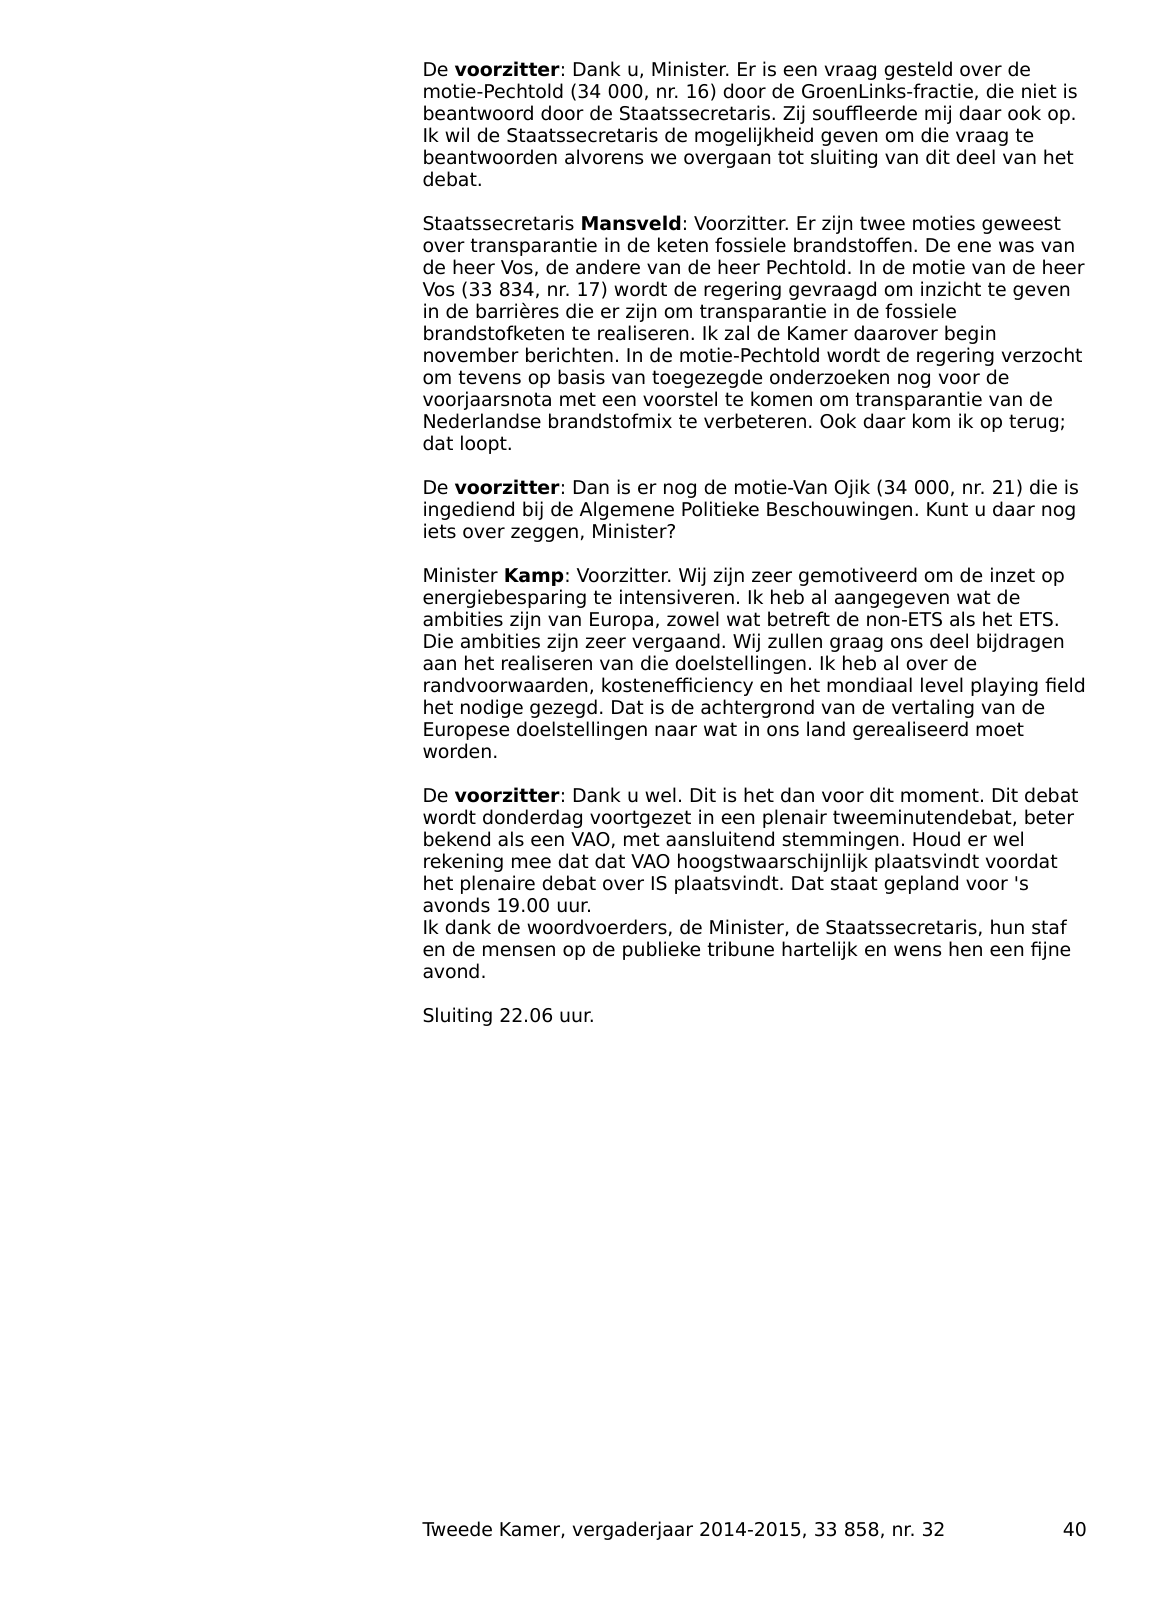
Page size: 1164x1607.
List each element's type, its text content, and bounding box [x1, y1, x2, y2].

text Ik dank de woordvoerders, de Minister, de Staatssecretaris, hun staf en de mensen op de publieke tribune hartelijk en wens hen een fijne avond. [422, 917, 1087, 983]
text De voorzitter: Dank u wel. Dit is het dan voor dit moment. Dit debat wordt donderdag voortgezet in een plenair tweeminutendebat, beter bekend als een VAO, met aansluitend stemmingen. Houd er wel rekening mee dat dat VAO hoogstwaarschijnlijk plaatsvindt voordat het plenaire debat over IS plaatsvindt. Dat staat gepland voor 's avonds 19.00 uur. [422, 785, 1087, 917]
text De voorzitter: Dank u, Minister. Er is een vraag gesteld over de motie-Pechtold (34 000, nr. 16) door de GroenLinks-fractie, die niet is beantwoord door de Staatssecretaris. Zij souffleerde mij daar ook op. Ik wil de Staatssecretaris de mogelijkheid geven om die vraag te beantwoorden alvorens we overgaan tot sluiting van dit deel van het debat. [422, 59, 1087, 191]
text Minister Kamp: Voorzitter. Wij zijn zeer gemotiveerd om de inzet op energiebesparing te intensiveren. Ik heb al aangegeven wat de ambities zijn van Europa, zowel wat betreft de non-ETS als het ETS. Die ambities zijn zeer vergaand. Wij zullen graag ons deel bijdragen aan het realiseren van die doelstellingen. Ik heb al over de randvoorwaarden, kostenefficiency en het mondiaal level playing field het nodige gezegd. Dat is de achtergrond van de vertaling van de Europese doelstellingen naar wat in ons land gerealiseerd moet worden. [422, 565, 1087, 763]
text De voorzitter: Dan is er nog de motie-Van Ojik (34 000, nr. 21) die is ingediend bij de Algemene Politieke Beschouwingen. Kunt u daar nog iets over zeggen, Minister? [422, 477, 1087, 543]
text Sluiting 22.06 uur. [422, 1005, 1087, 1027]
text Staatssecretaris Mansveld: Voorzitter. Er zijn twee moties geweest over transparantie in de keten fossiele brandstoffen. De ene was van de heer Vos, de andere van de heer Pechtold. In de motie van de heer Vos (33 834, nr. 17) wordt de regering gevraagd om inzicht te geven in de barrières die er zijn om transparantie in de fossiele brandstofketen te realiseren. Ik zal de Kamer daarover begin november berichten. In de motie-Pechtold wordt de regering verzocht om tevens op basis van toegezegde onderzoeken nog voor de voorjaarsnota met een voorstel te komen om transparantie van de Nederlandse brandstofmix te verbeteren. Ook daar kom ik op terug; dat loopt. [422, 213, 1087, 455]
